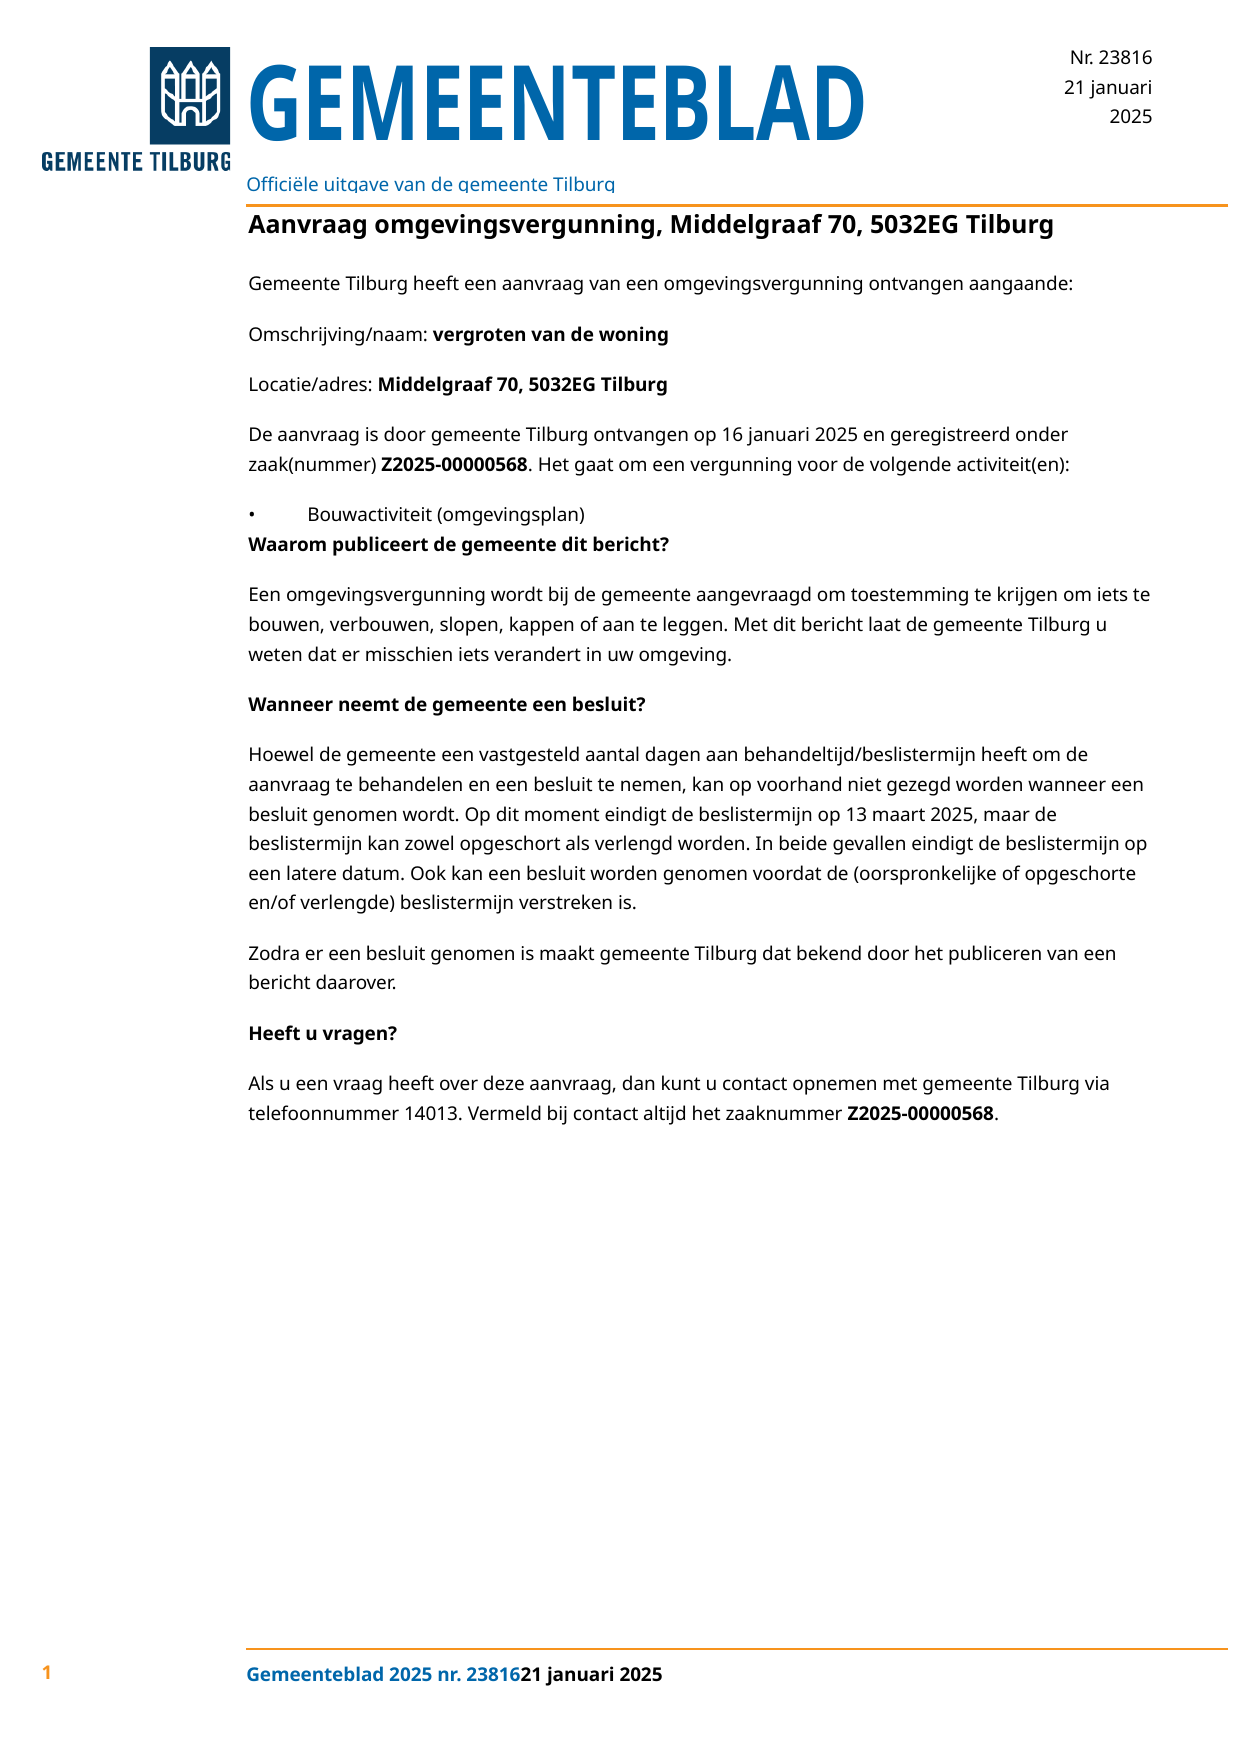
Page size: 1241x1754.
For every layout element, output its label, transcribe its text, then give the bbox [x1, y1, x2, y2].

text Waarom publiceert de gemeente dit bericht? [248, 531, 1152, 557]
picture [41, 47, 231, 172]
text Een omgevingsvergunning wordt bij de gemeente aangevraagd om toestemming te krijgen om iets te bouwen, verbouwen, slopen, kappen of aan te leggen. Met dit bericht laat de gemeente Tilburg u weten dat er misschien iets verandert in uw omgeving. [248, 582, 1152, 666]
text Hoewel de gemeente een vastgesteld aantal dagen aan behandeltijd/beslistermijn heeft om de aanvraag te behandelen en een besluit te nemen, kan op voorhand niet gezegd worden wanneer een besluit genomen wordt. Op dit moment eindigt de beslistermijn op 13 maart 2025, maar de beslistermijn kan zowel opgeschort als verlengd worden. In beide gevallen eindigt de beslistermijn op een latere datum. Ook kan een besluit worden genomen voordat de (oorspronkelijke of opgeschorte en/of verlengde) beslistermijn verstreken is. [248, 742, 1152, 915]
text Wanneer neemt de gemeente een besluit? [248, 691, 1152, 717]
text De aanvraag is door gemeente Tilburg ontvangen op 16 januari 2025 en geregistreerd onder zaak(nummer) Z2025-00000568. Het gaat om een vergunning voor de volgende activiteit(en): [248, 422, 1152, 477]
text Omschrijving/naam: vergroten van de woning [248, 321, 1152, 346]
text Als u een vraag heeft over deze aanvraag, dan kunt u contact opnemen met gemeente Tilburg via telefoonnummer 14013. Vermeld bij contact altijd het zaaknummer Z2025-00000568. [248, 1070, 1152, 1126]
text Aanvraag omgevingsvergunning, Middelgraaf 70, 5032EG Tilburg [248, 207, 1152, 241]
text Zodra er een besluit genomen is maakt gemeente Tilburg dat bekend door het publiceren van een bericht daarover. [248, 940, 1152, 995]
text Heeft u vragen? [248, 1020, 1152, 1046]
list Bouwactiviteit (omgevingsplan) [248, 502, 1152, 527]
text Locatie/adres: Middelgraaf 70, 5032EG Tilburg [248, 371, 1152, 397]
text Gemeente Tilburg heeft een aanvraag van een omgevingsvergunning ontvangen aangaande: [248, 270, 1152, 296]
